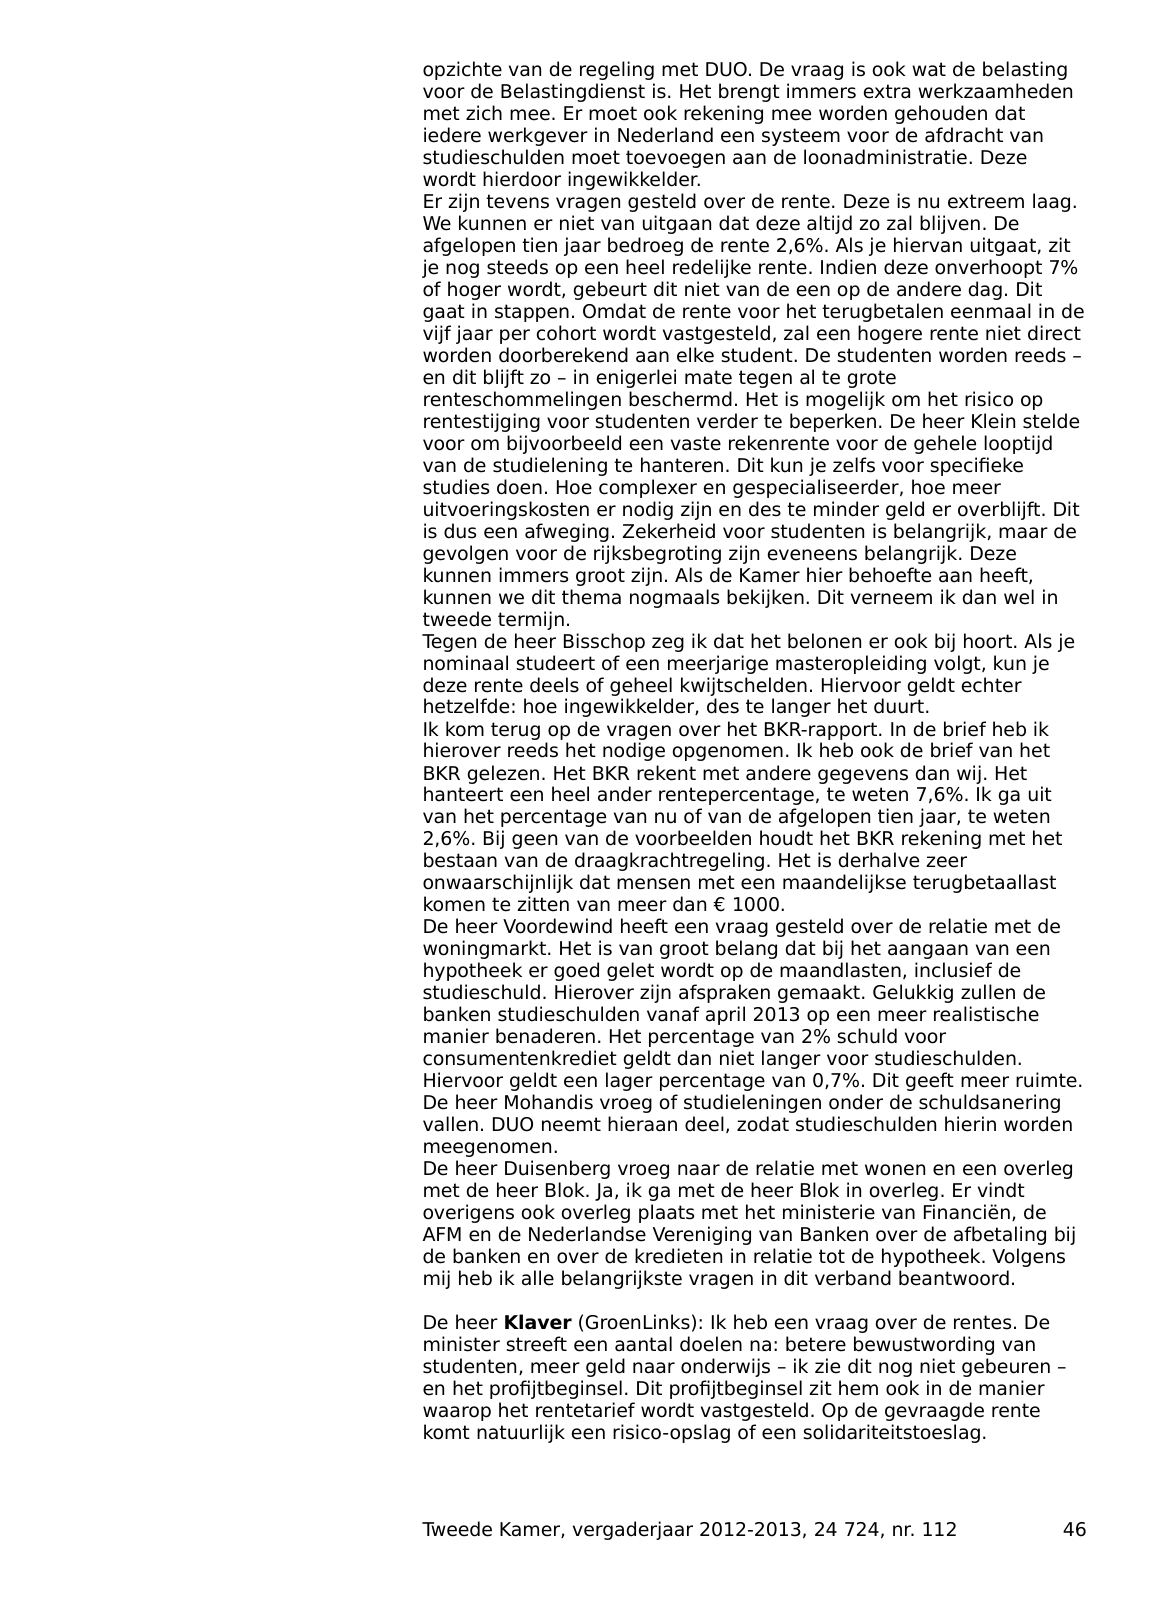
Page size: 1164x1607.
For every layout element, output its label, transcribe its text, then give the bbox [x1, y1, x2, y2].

text De heer Duisenberg vroeg naar de relatie met wonen en een overleg met de heer Blok. Ja, ik ga met de heer Blok in overleg. Er vindt overigens ook overleg plaats met het ministerie van Financiën, de AFM en de Nederlandse Vereniging van Banken over de afbetaling bij de banken en over de kredieten in relatie tot de hypotheek. Volgens mij heb ik alle belangrijkste vragen in dit verband beantwoord. [422, 1158, 1087, 1290]
text De heer Voordewind heeft een vraag gesteld over de relatie met de woningmarkt. Het is van groot belang dat bij het aangaan van een hypotheek er goed gelet wordt op de maandlasten, inclusief de studieschuld. Hierover zijn afspraken gemaakt. Gelukkig zullen de banken studieschulden vanaf april 2013 op een meer realistische manier benaderen. Het percentage van 2% schuld voor consumentenkrediet geldt dan niet langer voor studieschulden. Hiervoor geldt een lager percentage van 0,7%. Dit geeft meer ruimte. [422, 916, 1087, 1092]
text Ik kom terug op de vragen over het BKR-rapport. In de brief heb ik hierover reeds het nodige opgenomen. Ik heb ook de brief van het BKR gelezen. Het BKR rekent met andere gegevens dan wij. Het hanteert een heel ander rentepercentage, te weten 7,6%. Ik ga uit van het percentage van nu of van de afgelopen tien jaar, te weten 2,6%. Bij geen van de voorbeelden houdt het BKR rekening met het bestaan van de draagkrachtregeling. Het is derhalve zeer onwaarschijnlijk dat mensen met een maandelijkse terugbetaallast komen te zitten van meer dan € 1000. [422, 718, 1087, 916]
text De heer Klaver (GroenLinks): Ik heb een vraag over de rentes. De minister streeft een aantal doelen na: betere bewustwording van studenten, meer geld naar onderwijs – ik zie dit nog niet gebeuren – en het profijtbeginsel. Dit profijtbeginsel zit hem ook in de manier waarop het rentetarief wordt vastgesteld. Op de gevraagde rente komt natuurlijk een risico-opslag of een solidariteitstoeslag. [422, 1312, 1087, 1444]
text Er zijn tevens vragen gesteld over de rente. Deze is nu extreem laag. We kunnen er niet van uitgaan dat deze altijd zo zal blijven. De afgelopen tien jaar bedroeg de rente 2,6%. Als je hiervan uitgaat, zit je nog steeds op een heel redelijke rente. Indien deze onverhoopt 7% of hoger wordt, gebeurt dit niet van de een op de andere dag. Dit gaat in stappen. Omdat de rente voor het terugbetalen eenmaal in de vijf jaar per cohort wordt vastgesteld, zal een hogere rente niet direct worden doorberekend aan elke student. De studenten worden reeds – en dit blijft zo – in enigerlei mate tegen al te grote renteschommelingen beschermd. Het is mogelijk om het risico op rentestijging voor studenten verder te beperken. De heer Klein stelde voor om bijvoorbeeld een vaste rekenrente voor de gehele looptijd van de studielening te hanteren. Dit kun je zelfs voor specifieke studies doen. Hoe complexer en gespecialiseerder, hoe meer uitvoeringskosten er nodig zijn en des te minder geld er overblijft. Dit is dus een afweging. Zekerheid voor studenten is belangrijk, maar de gevolgen voor de rijksbegroting zijn eveneens belangrijk. Deze kunnen immers groot zijn. Als de Kamer hier behoefte aan heeft, kunnen we dit thema nogmaals bekijken. Dit verneem ik dan wel in tweede termijn. [422, 191, 1087, 631]
text opzichte van de regeling met DUO. De vraag is ook wat de belasting voor de Belastingdienst is. Het brengt immers extra werkzaamheden met zich mee. Er moet ook rekening mee worden gehouden dat iedere werkgever in Nederland een systeem voor de afdracht van studieschulden moet toevoegen aan de loonadministratie. Deze wordt hierdoor ingewikkelder. [422, 59, 1087, 191]
text De heer Mohandis vroeg of studieleningen onder de schuldsanering vallen. DUO neemt hieraan deel, zodat studieschulden hierin worden meegenomen. [422, 1092, 1087, 1158]
text Tegen de heer Bisschop zeg ik dat het belonen er ook bij hoort. Als je nominaal studeert of een meerjarige masteropleiding volgt, kun je deze rente deels of geheel kwijtschelden. Hiervoor geldt echter hetzelfde: hoe ingewikkelder, des te langer het duurt. [422, 631, 1087, 718]
